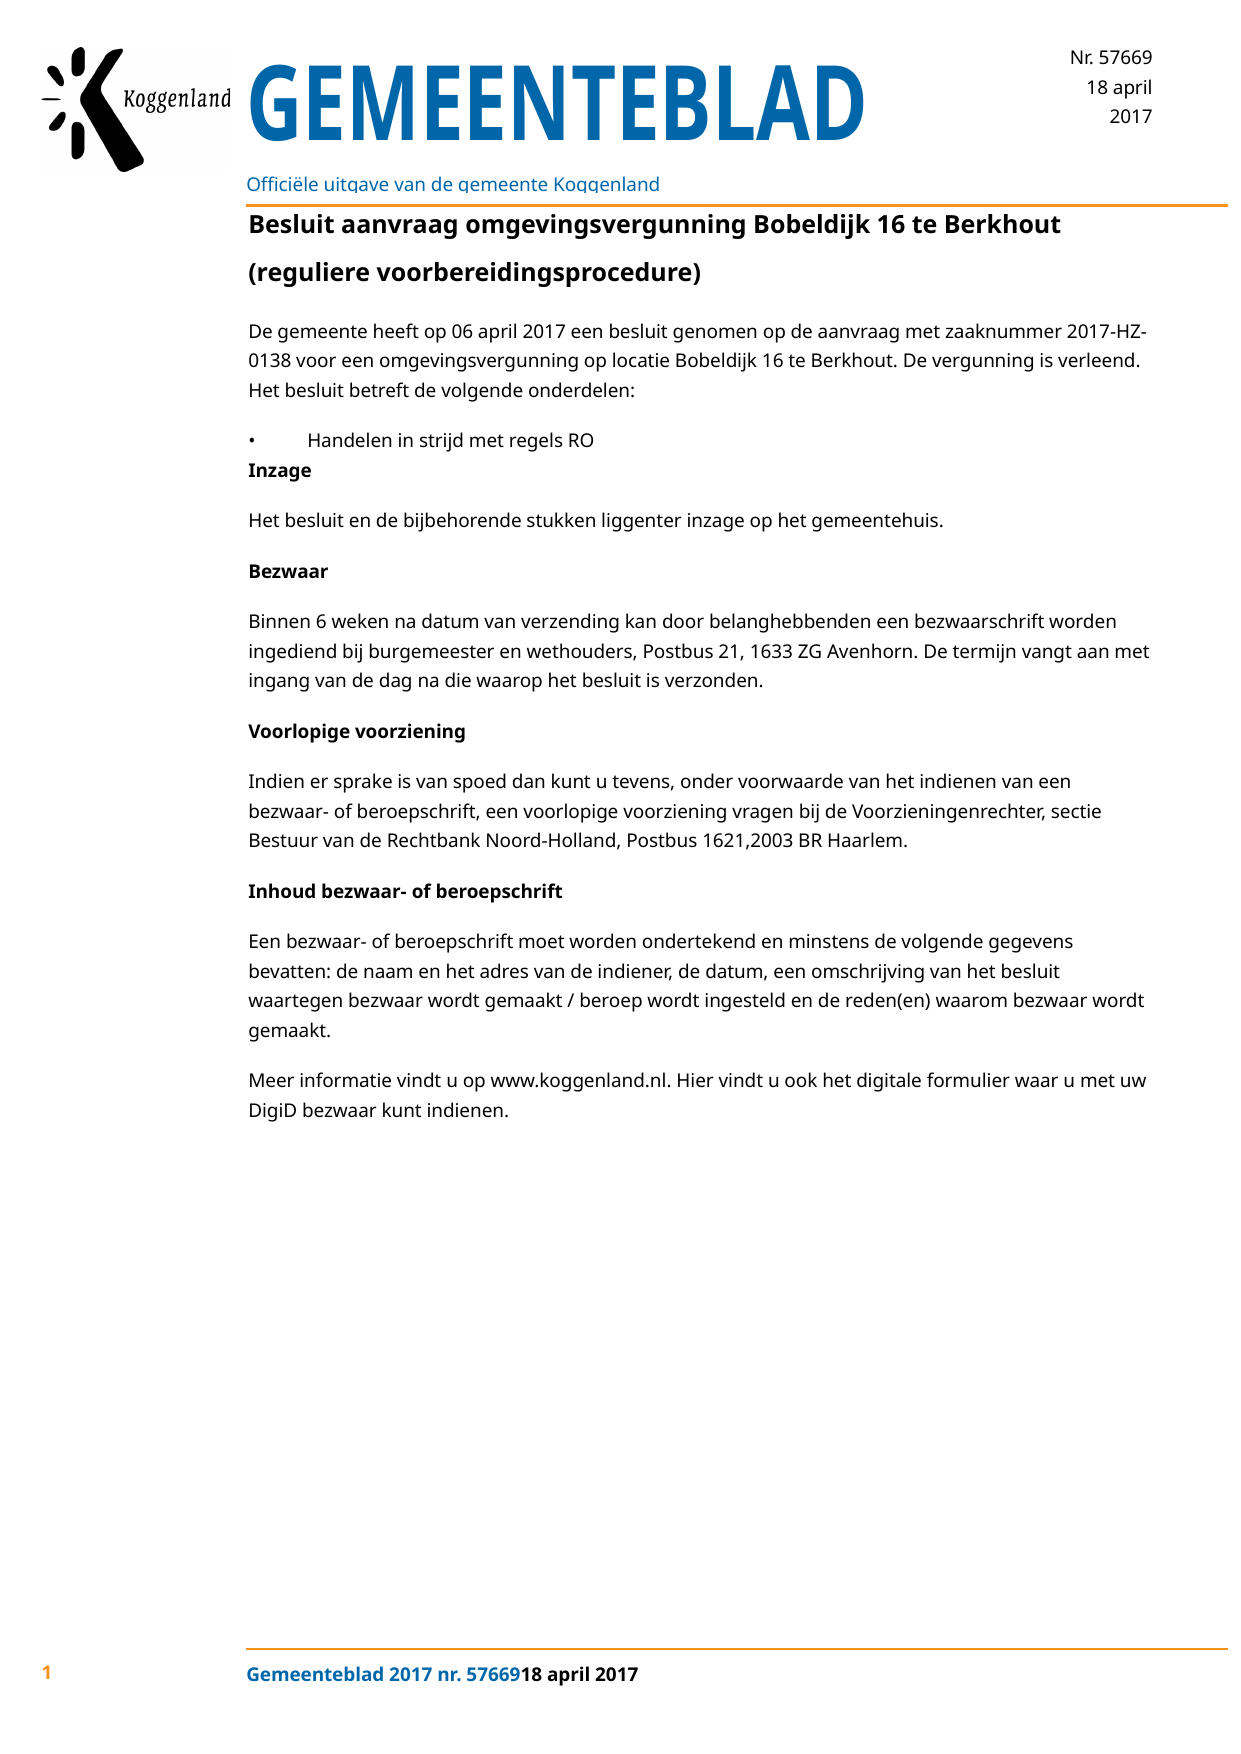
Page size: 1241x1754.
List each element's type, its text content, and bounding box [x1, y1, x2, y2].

text Voorlopige voorziening [248, 718, 1152, 744]
text Besluit aanvraag omgevingsvergunning Bobeldijk 16 te Berkhout (reguliere voorbereidingsprocedure) [248, 207, 1152, 288]
text De gemeente heeft op 06 april 2017 een besluit genomen op de aanvraag met zaaknummer 2017-HZ-0138 voor een omgevingsvergunning op locatie Bobeldijk 16 te Berkhout. De vergunning is verleend. Het besluit betreft de volgende onderdelen: [248, 318, 1152, 403]
text Inhoud bezwaar- of beroepschrift [248, 878, 1152, 904]
text Het besluit en de bijbehorende stukken liggenter inzage op het gemeentehuis. [248, 507, 1152, 533]
text Meer informatie vindt u op www.koggenland.nl. Hier vindt u ook het digitale formulier waar u met uw DigiD bezwaar kunt indienen. [248, 1067, 1152, 1123]
picture [41, 47, 231, 172]
text Bezwaar [248, 558, 1152, 584]
text Inzage [248, 457, 1152, 483]
list Handelen in strijd met regels RO [248, 427, 1152, 453]
text Een bezwaar- of beroepschrift moet worden ondertekend en minstens de volgende gegevens bevatten: de naam en het adres van de indiener, de datum, een omschrijving van het besluit waartegen bezwaar wordt gemaakt / beroep wordt ingesteld en de reden(en) waarom bezwaar wordt gemaakt. [248, 928, 1152, 1043]
text Binnen 6 weken na datum van verzending kan door belanghebbenden een bezwaarschrift worden ingediend bij burgemeester en wethouders, Postbus 21, 1633 ZG Avenhorn. De termijn vangt aan met ingang van de dag na die waarop het besluit is verzonden. [248, 608, 1152, 693]
text Indien er sprake is van spoed dan kunt u tevens, onder voorwaarde van het indienen van een bezwaar- of beroepschrift, een voorlopige voorziening vragen bij de Voorzieningenrechter, sectie Bestuur van de Rechtbank Noord-Holland, Postbus 1621,2003 BR Haarlem. [248, 768, 1152, 853]
